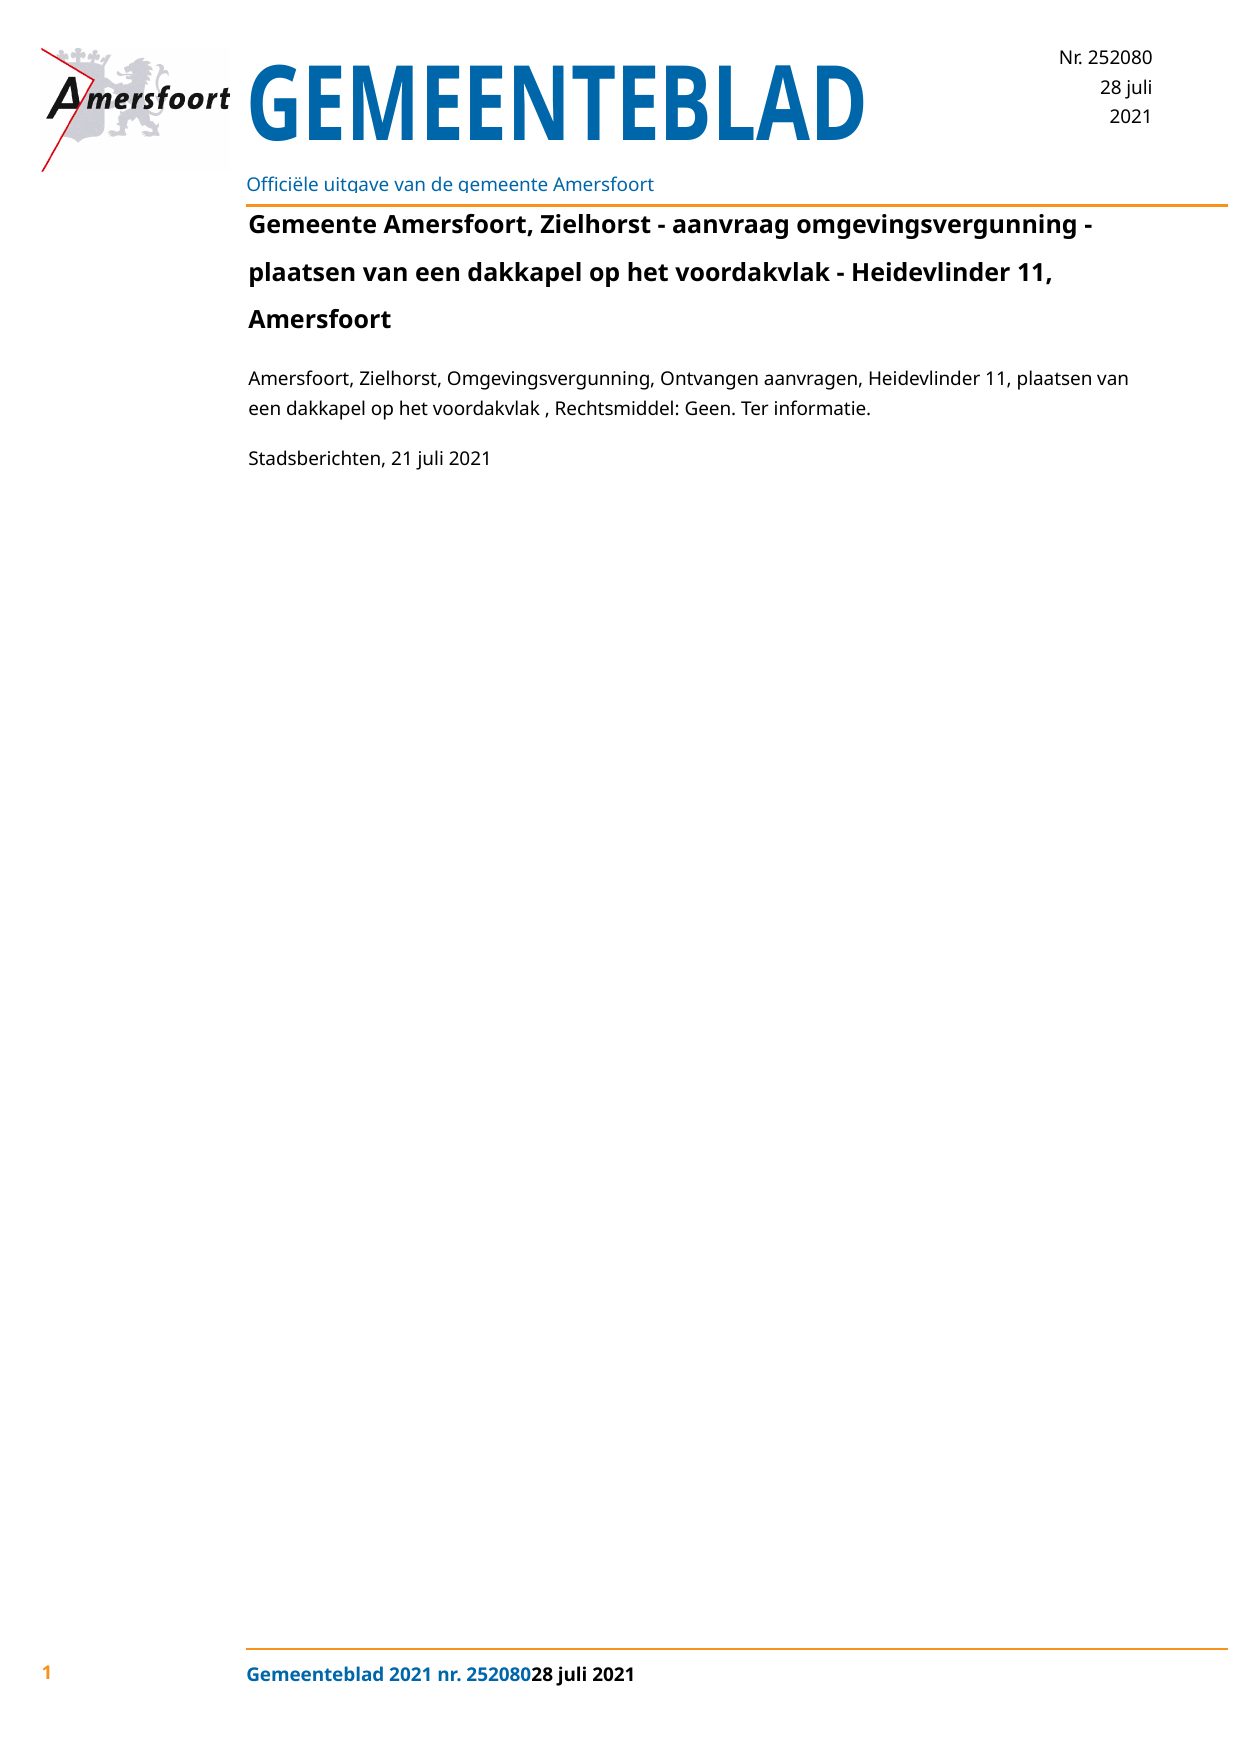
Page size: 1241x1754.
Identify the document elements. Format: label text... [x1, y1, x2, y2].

picture [41, 47, 231, 172]
text Gemeente Amersfoort, Zielhorst - aanvraag omgevingsvergunning - plaatsen van een dakkapel op het voordakvlak - Heidevlinder 11, Amersfoort [248, 207, 1152, 336]
text Stadsberichten, 21 juli 2021 [248, 446, 1152, 471]
text Amersfoort, Zielhorst, Omgevingsvergunning, Ontvangen aanvragen, Heidevlinder 11, plaatsen van een dakkapel op het voordakvlak , Rechtsmiddel: Geen. Ter informatie. [248, 366, 1152, 421]
